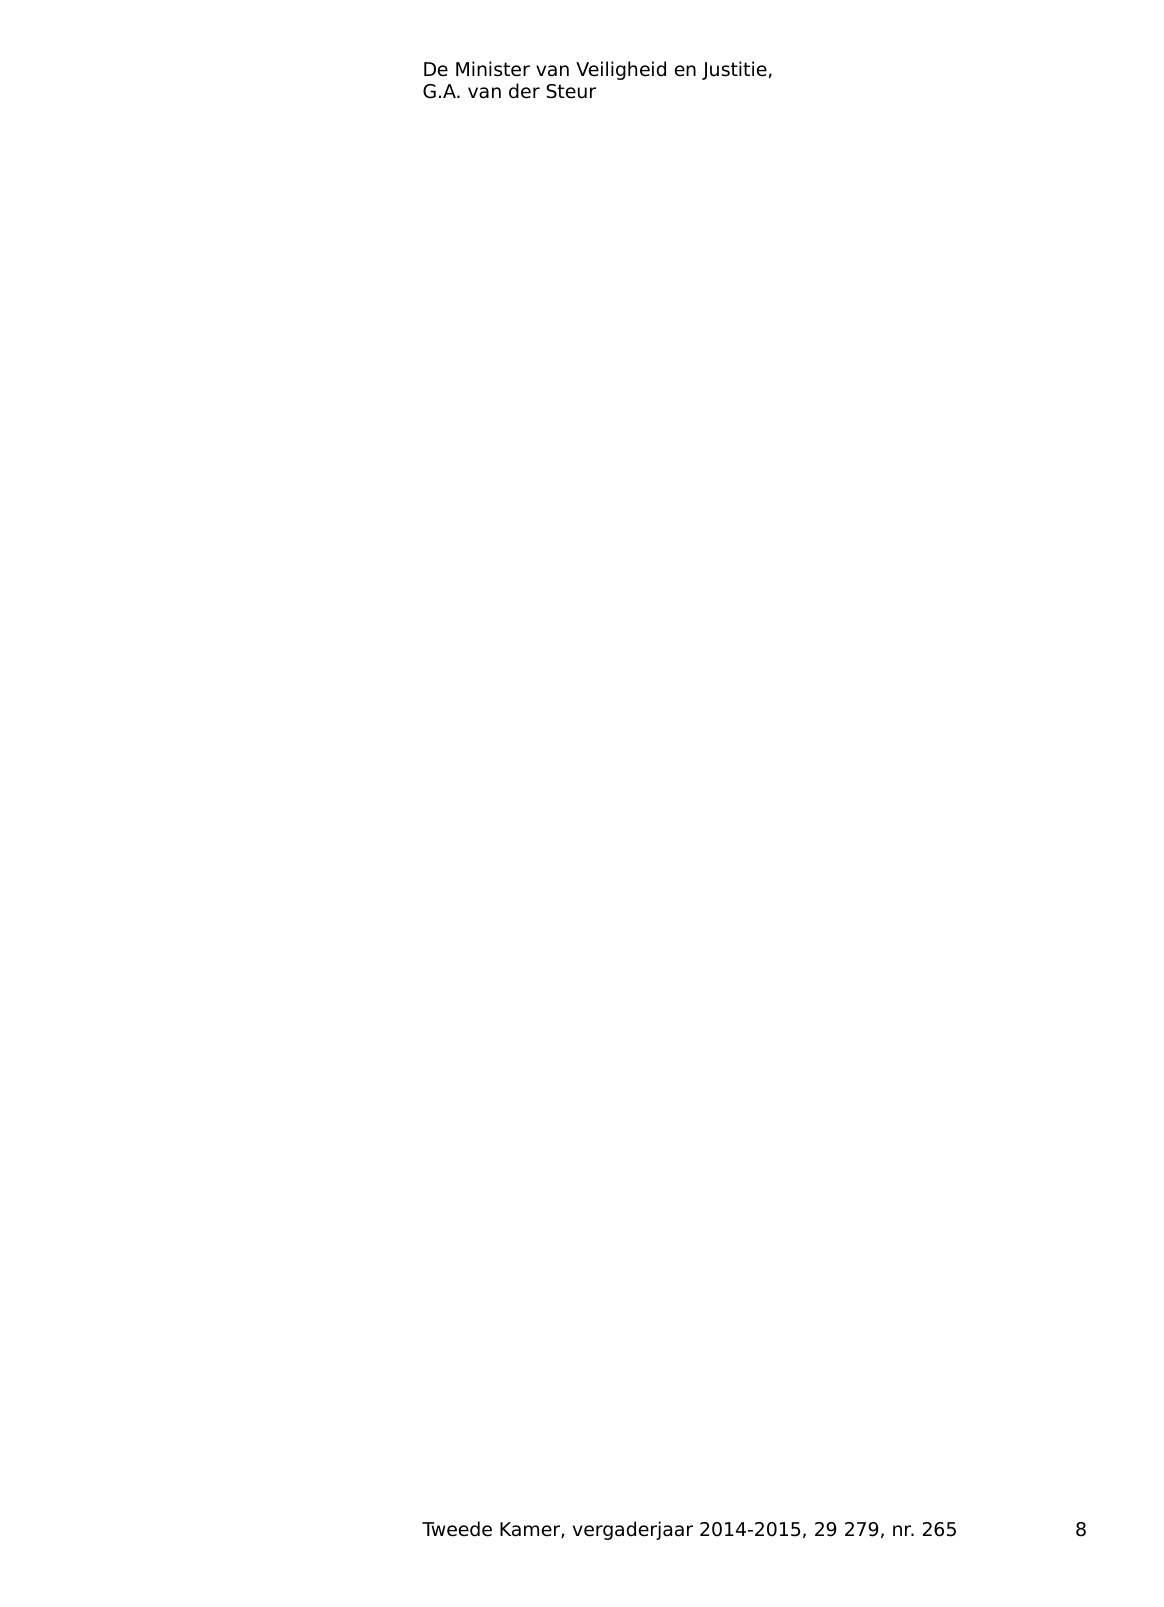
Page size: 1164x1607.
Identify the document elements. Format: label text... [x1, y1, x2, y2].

text De Minister van Veiligheid en Justitie, G.A. van der Steur [422, 59, 1087, 103]
